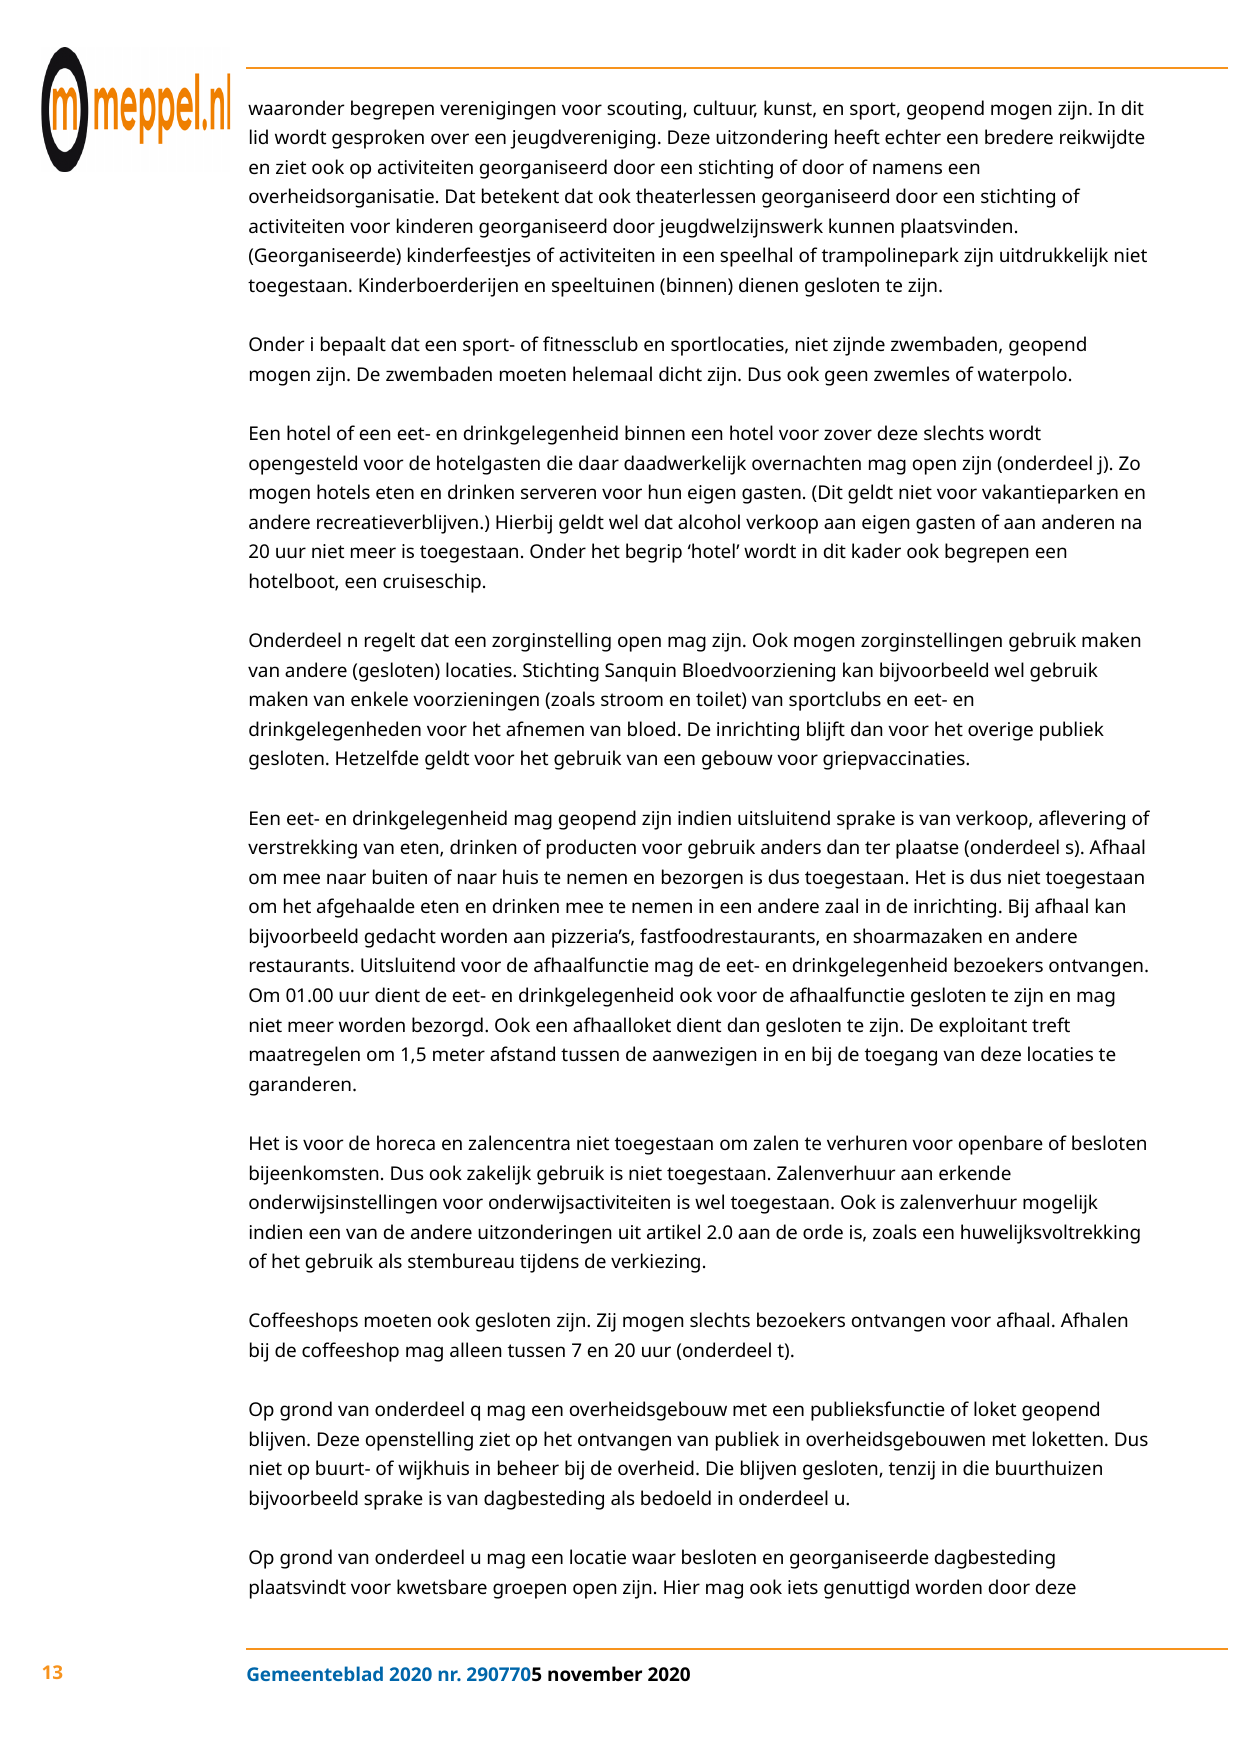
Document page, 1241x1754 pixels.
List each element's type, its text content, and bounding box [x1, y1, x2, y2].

text Coffeeshops moeten ook gesloten zijn. Zij mogen slechts bezoekers ontvangen voor afhaal. Afhalen bij de coffeeshop mag alleen tussen 7 en 20 uur (onderdeel t). [248, 1308, 1152, 1363]
text Een hotel of een eet- en drinkgelegenheid binnen een hotel voor zover deze slechts wordt opengesteld voor de hotelgasten die daar daadwerkelijk overnachten mag open zijn (onderdeel j). Zo mogen hotels eten en drinken serveren voor hun eigen gasten. (Dit geldt niet voor vakantieparken en andere recreatieverblijven.) Hierbij geldt wel dat alcohol verkoop aan eigen gasten of aan anderen na 20 uur niet meer is toegestaan. Onder het begrip ‘hotel’ wordt in dit kader ook begrepen een hotelboot, een cruiseschip. [248, 420, 1152, 594]
text waaronder begrepen verenigingen voor scouting, cultuur, kunst, en sport, geopend mogen zijn. In dit lid wordt gesproken over een jeugdvereniging. Deze uitzondering heeft echter een bredere reikwijdte en ziet ook op activiteiten georganiseerd door een stichting of door of namens een overheidsorganisatie. Dat betekent dat ook theaterlessen georganiseerd door een stichting of activiteiten voor kinderen georganiseerd door jeugdwelzijnswerk kunnen plaatsvinden. (Georganiseerde) kinderfeestjes of activiteiten in een speelhal of trampolinepark zijn uitdrukkelijk niet toegestaan. Kinderboerderijen en speeltuinen (binnen) dienen gesloten te zijn. [248, 95, 1152, 298]
text Onderdeel n regelt dat een zorginstelling open mag zijn. Ook mogen zorginstellingen gebruik maken van andere (gesloten) locaties. Stichting Sanquin Bloedvoorziening kan bijvoorbeeld wel gebruik maken van enkele voorzieningen (zoals stroom en toilet) van sportclubs en eet- en drinkgelegenheden voor het afnemen van bloed. De inrichting blijft dan voor het overige publiek gesloten. Hetzelfde geldt voor het gebruik van een gebouw voor griepvaccinaties. [248, 627, 1152, 771]
text Op grond van onderdeel u mag een locatie waar besloten en georganiseerde dagbesteding plaatsvindt voor kwetsbare groepen open zijn. Hier mag ook iets genuttigd worden door deze [248, 1544, 1152, 1600]
picture [41, 47, 231, 172]
text Een eet- en drinkgelegenheid mag geopend zijn indien uitsluitend sprake is van verkoop, aflevering of verstrekking van eten, drinken of producten voor gebruik anders dan ter plaatse (onderdeel s). Afhaal om mee naar buiten of naar huis te nemen en bezorgen is dus toegestaan. Het is dus niet toegestaan om het afgehaalde eten en drinken mee te nemen in een andere zaal in de inrichting. Bij afhaal kan bijvoorbeeld gedacht worden aan pizzeria’s, fastfoodrestaurants, en shoarmazaken en andere restaurants. Uitsluitend voor de afhaalfunctie mag de eet- en drinkgelegenheid bezoekers ontvangen. Om 01.00 uur dient de eet- en drinkgelegenheid ook voor de afhaalfunctie gesloten te zijn en mag niet meer worden bezorgd. Ook een afhaalloket dient dan gesloten te zijn. De exploitant treft maatregelen om 1,5 meter afstand tussen de aanwezigen in en bij de toegang van deze locaties te garanderen. [248, 805, 1152, 1097]
text Onder i bepaalt dat een sport- of fitnessclub en sportlocaties, niet zijnde zwembaden, geopend mogen zijn. De zwembaden moeten helemaal dicht zijn. Dus ook geen zwemles of waterpolo. [248, 331, 1152, 387]
text Op grond van onderdeel q mag een overheidsgebouw met een publieksfunctie of loket geopend blijven. Deze openstelling ziet op het ontvangen van publiek in overheidsgebouwen met loketten. Dus niet op buurt- of wijkhuis in beheer bij de overheid. Die blijven gesloten, tenzij in die buurthuizen bijvoorbeeld sprake is van dagbesteding als bedoeld in onderdeel u. [248, 1396, 1152, 1511]
text Het is voor de horeca en zalencentra niet toegestaan om zalen te verhuren voor openbare of besloten bijeenkomsten. Dus ook zakelijk gebruik is niet toegestaan. Zalenverhuur aan erkende onderwijsinstellingen voor onderwijsactiviteiten is wel toegestaan. Ook is zalenverhuur mogelijk indien een van de andere uitzonderingen uit artikel 2.0 aan de orde is, zoals een huwelijksvoltrekking of het gebruik als stembureau tijdens de verkiezing. [248, 1130, 1152, 1274]
